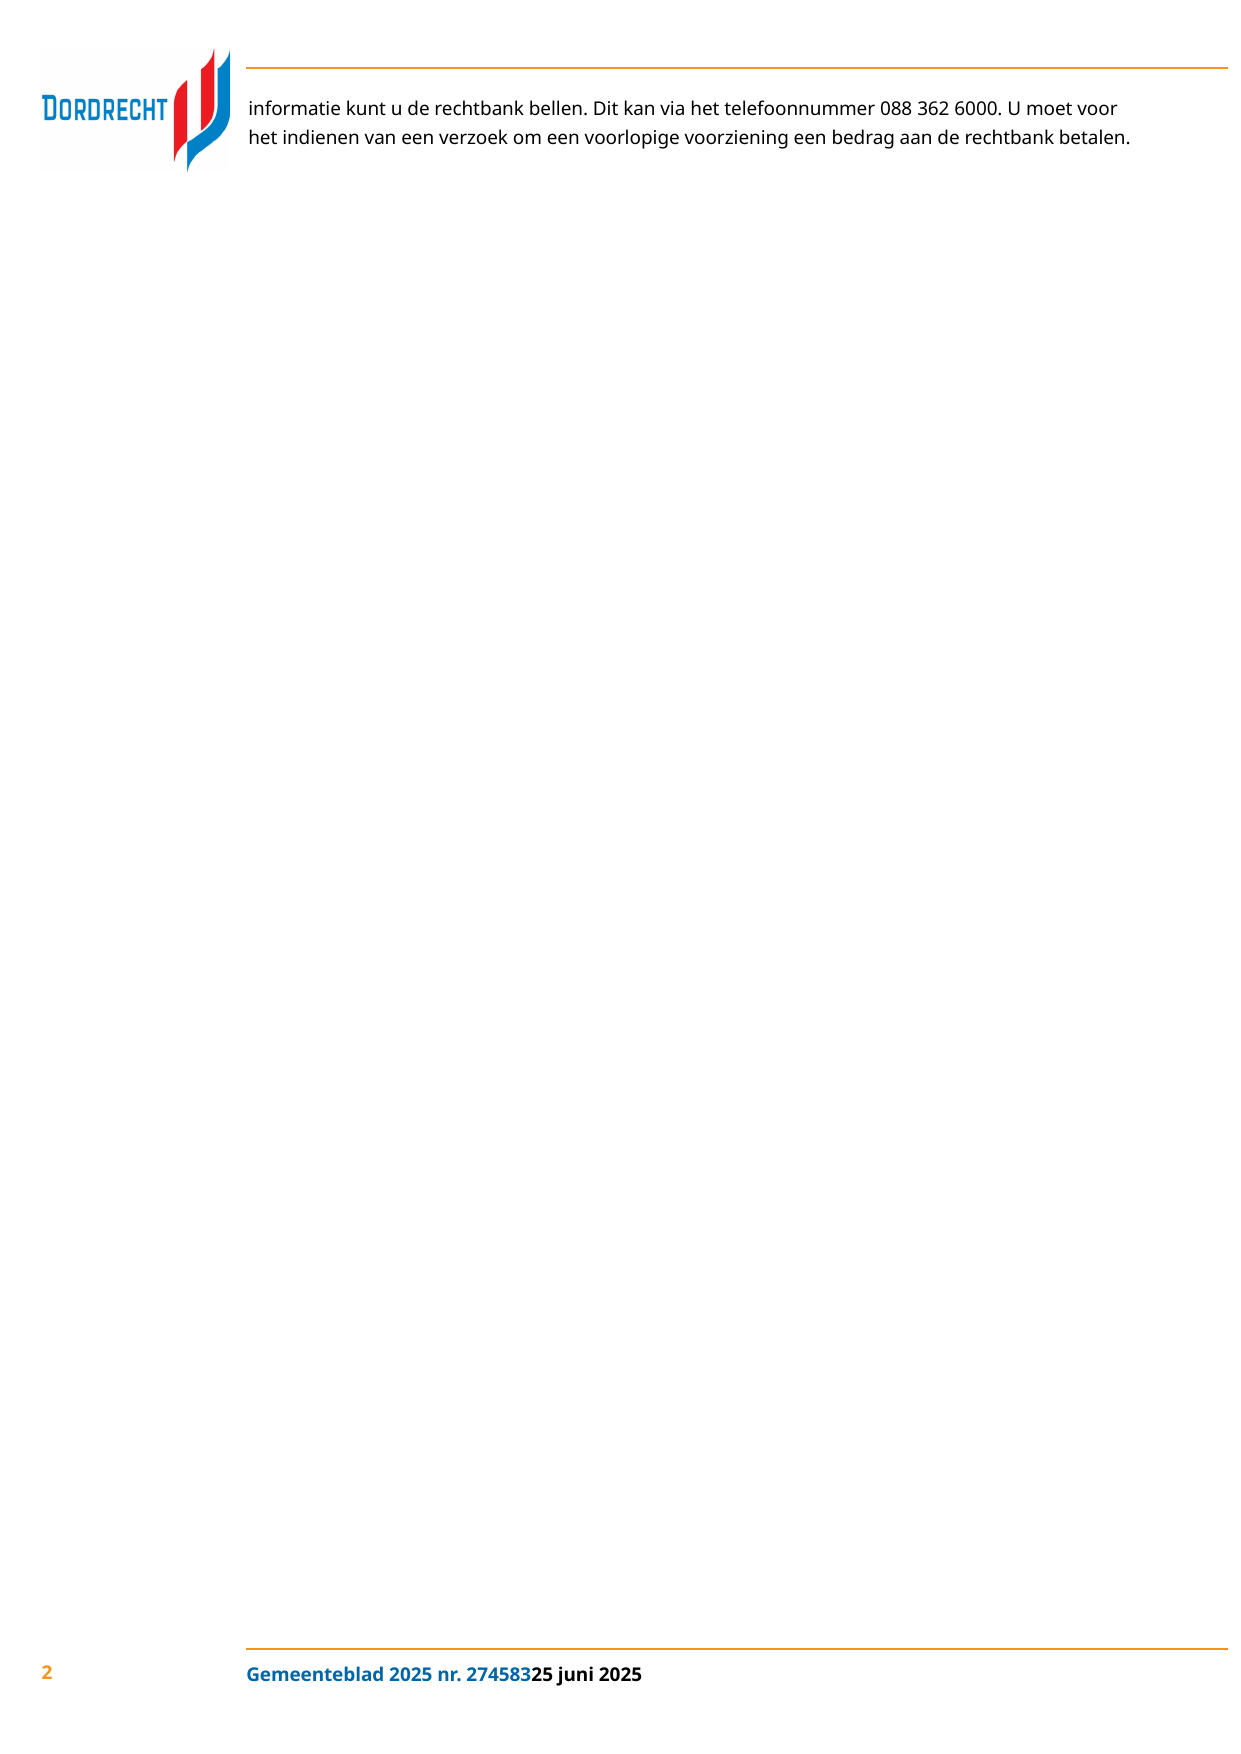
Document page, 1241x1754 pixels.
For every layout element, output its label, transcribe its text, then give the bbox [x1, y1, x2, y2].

text informatie kunt u de rechtbank bellen. Dit kan via het telefoonnummer 088 362 6000. U moet voor het indienen van een verzoek om een voorlopige voorziening een bedrag aan de rechtbank betalen. [248, 95, 1152, 150]
picture [41, 47, 231, 172]
